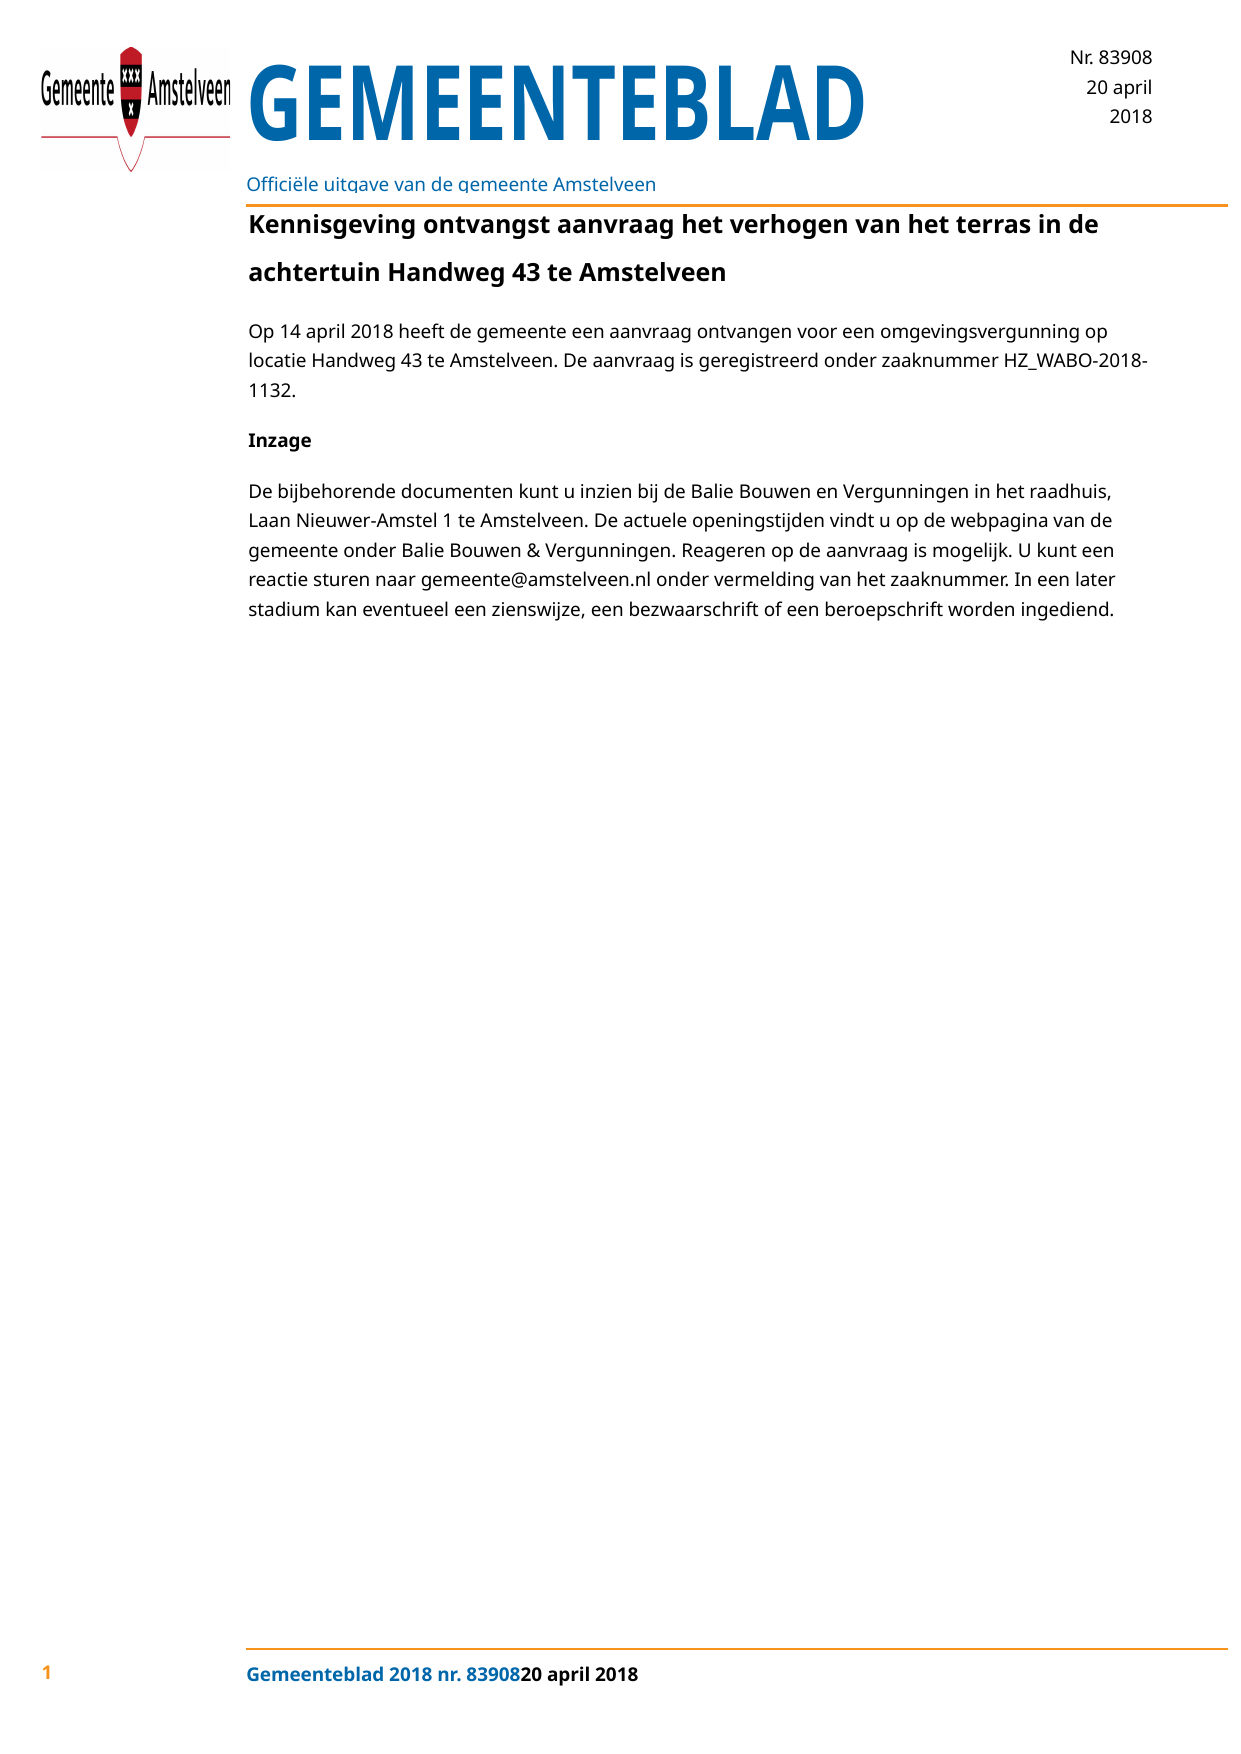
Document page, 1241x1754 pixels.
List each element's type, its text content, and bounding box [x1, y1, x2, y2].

text Kennisgeving ontvangst aanvraag het verhogen van het terras in de achtertuin Handweg 43 te Amstelveen [248, 207, 1152, 288]
text De bijbehorende documenten kunt u inzien bij de Balie Bouwen en Vergunningen in het raadhuis, Laan Nieuwer-Amstel 1 te Amstelveen. De actuele openingstijden vindt u op de webpagina van de gemeente onder Balie Bouwen & Vergunningen. Reageren op de aanvraag is mogelijk. U kunt een reactie sturen naar gemeente@amstelveen.nl onder vermelding van het zaaknummer. In een later stadium kan eventueel een zienswijze, een bezwaarschrift of een beroepschrift worden ingediend. [248, 478, 1152, 622]
picture [41, 47, 231, 172]
text Op 14 april 2018 heeft de gemeente een aanvraag ontvangen voor een omgevingsvergunning op locatie Handweg 43 te Amstelveen. De aanvraag is geregistreerd onder zaaknummer HZ_WABO-2018-1132. [248, 318, 1152, 403]
text Inzage [248, 427, 1152, 453]
